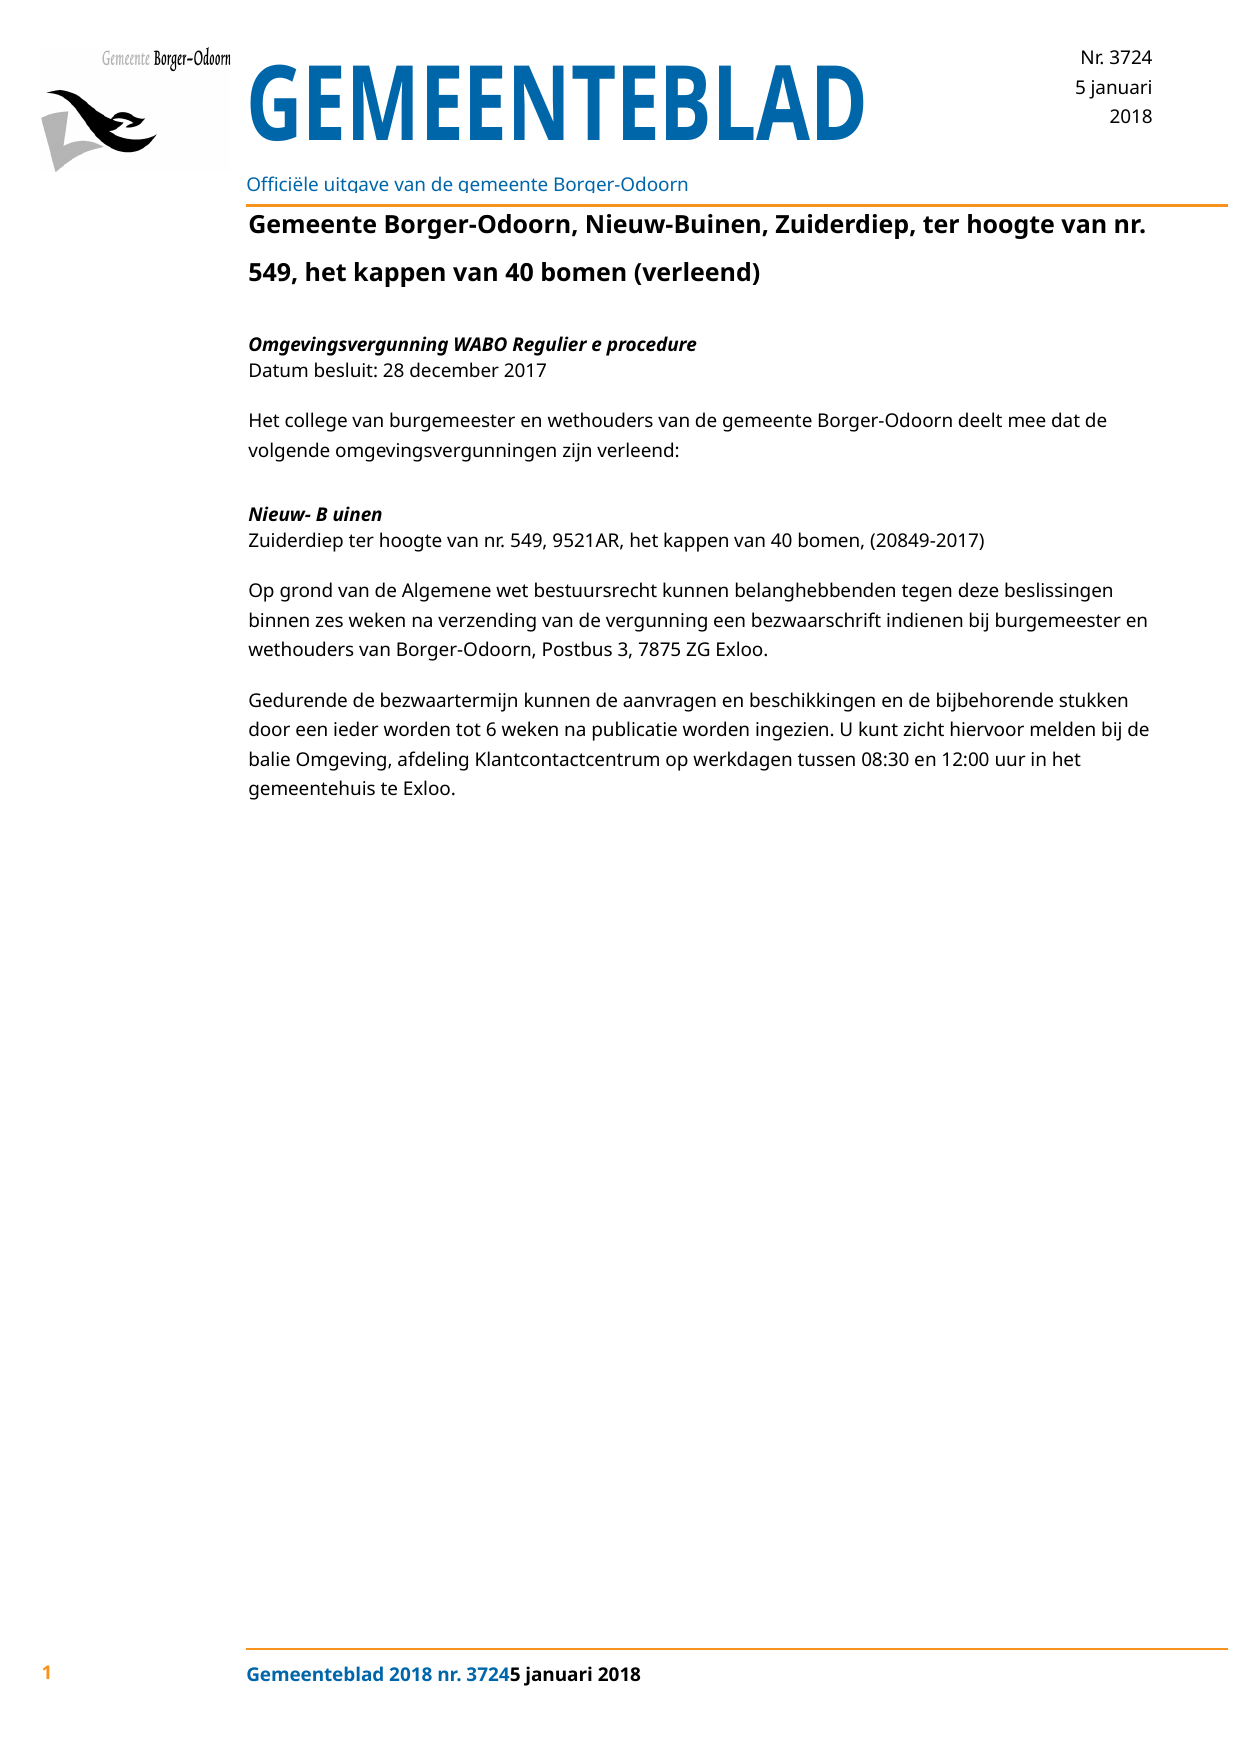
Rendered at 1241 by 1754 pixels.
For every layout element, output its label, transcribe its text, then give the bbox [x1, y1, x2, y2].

text Gedurende de bezwaartermijn kunnen de aanvragen en beschikkingen en de bijbehorende stukken door een ieder worden tot 6 weken na publicatie worden ingezien. U kunt zicht hiervoor melden bij de balie Omgeving, afdeling Klantcontactcentrum op werkdagen tussen 08:30 en 12:00 uur in het gemeentehuis te Exloo. [248, 687, 1152, 801]
text Nieuw- B uinen [248, 501, 1152, 527]
picture [41, 47, 231, 172]
text Op grond van de Algemene wet bestuursrecht kunnen belanghebbenden tegen deze beslissingen binnen zes weken na verzending van de vergunning een bezwaarschrift indienen bij burgemeester en wethouders van Borger-Odoorn, Postbus 3, 7875 ZG Exloo. [248, 577, 1152, 662]
text Het college van burgemeester en wethouders van de gemeente Borger-Odoorn deelt mee dat de volgende omgevingsvergunningen zijn verleend: [248, 408, 1152, 463]
text Omgevingsvergunning WABO Regulier e procedure [248, 331, 1152, 357]
text Datum besluit: 28 december 2017 [248, 357, 1152, 383]
text Gemeente Borger-Odoorn, Nieuw-Buinen, Zuiderdiep, ter hoogte van nr. 549, het kappen van 40 bomen (verleend) [248, 207, 1152, 288]
text Zuiderdiep ter hoogte van nr. 549, 9521AR, het kappen van 40 bomen, (20849-2017) [248, 527, 1152, 553]
